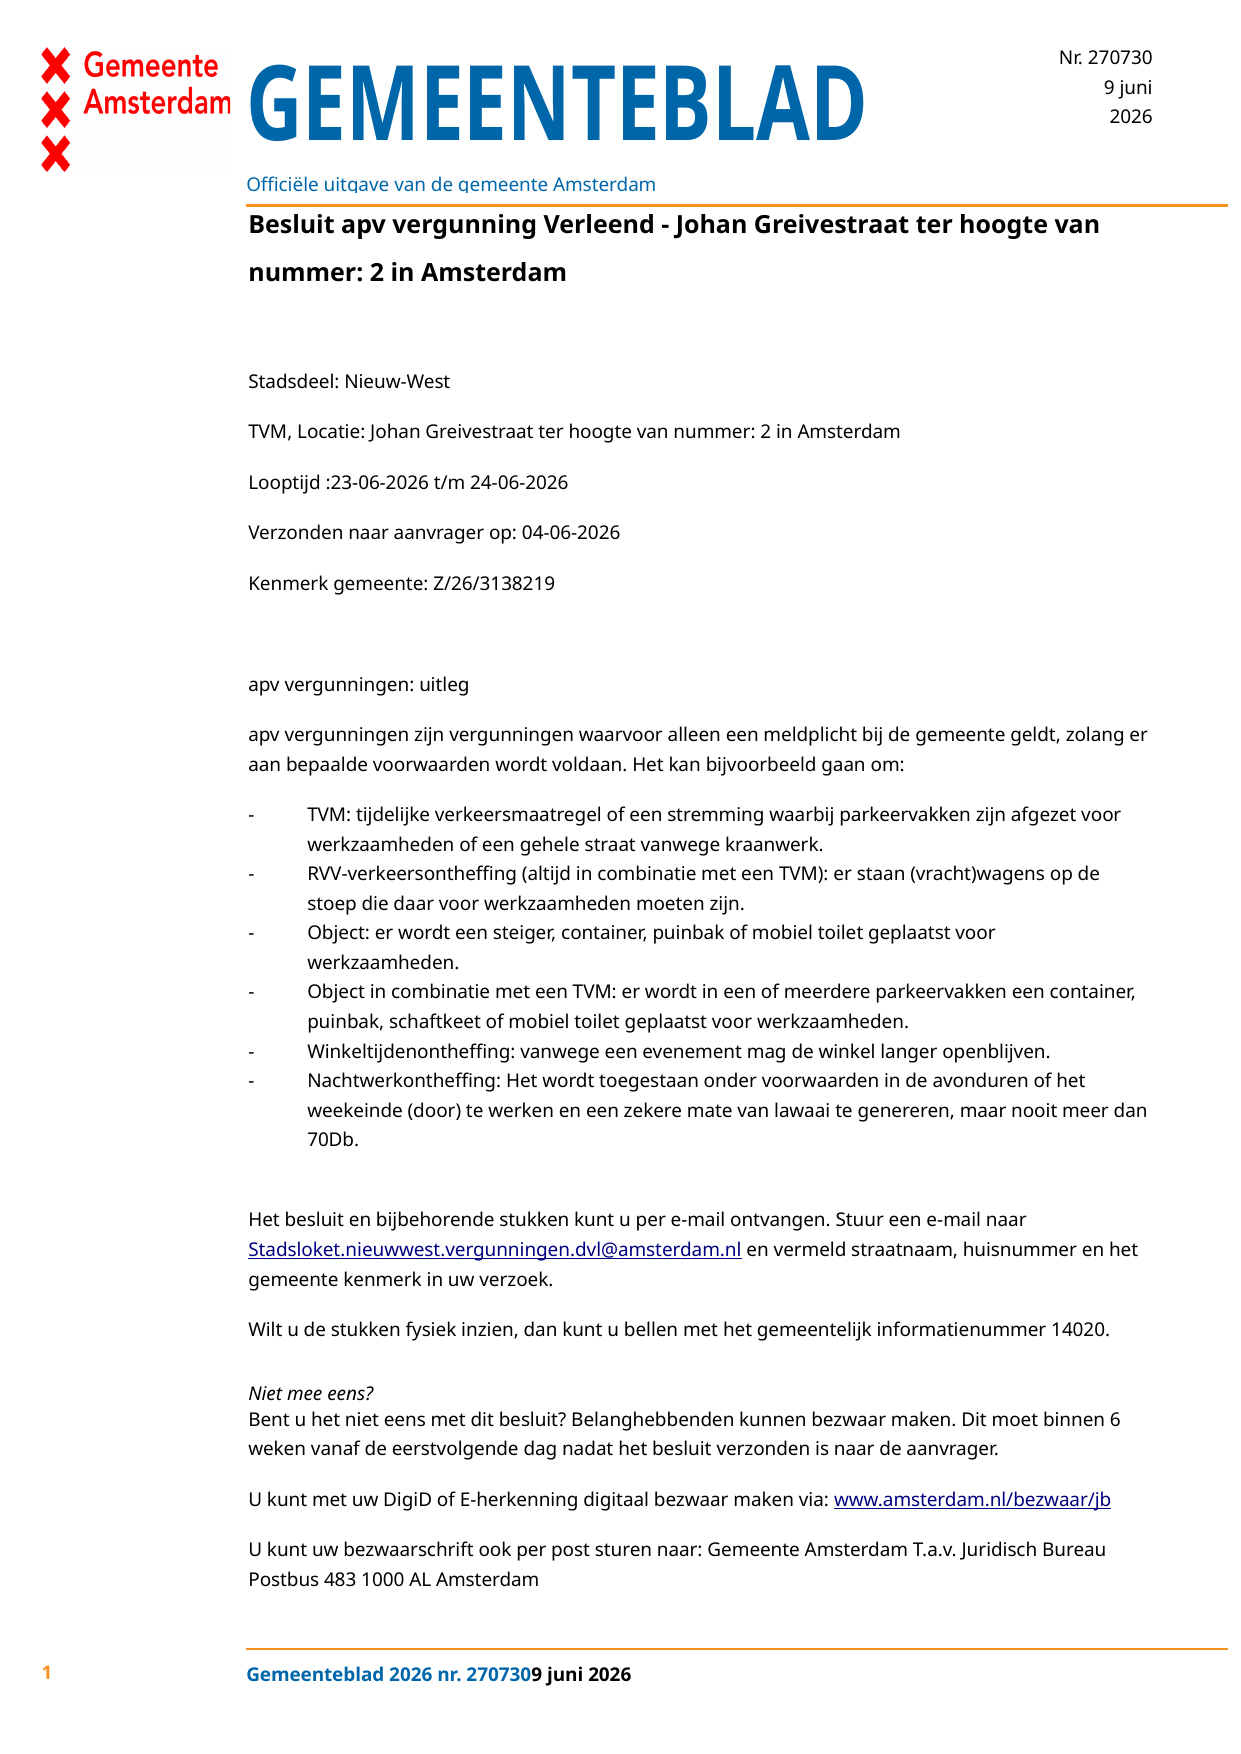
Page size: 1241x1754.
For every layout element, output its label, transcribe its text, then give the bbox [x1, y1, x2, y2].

list Winkeltijdenontheffing: vanwege een evenement mag de winkel langer openblijven. [248, 1038, 1152, 1064]
list Object: er wordt een steiger, container, puinbak of mobiel toilet geplaatst voor werkzaamheden. [248, 919, 1152, 975]
text Besluit apv vergunning Verleend - Johan Greivestraat ter hoogte van nummer: 2 in Amsterdam [248, 207, 1152, 288]
text apv vergunningen zijn vergunningen waarvoor alleen een meldplicht bij de gemeente geldt, zolang er aan bepaalde voorwaarden wordt voldaan. Het kan bijvoorbeeld gaan om: [248, 721, 1152, 777]
text U kunt met uw DigiD of E-herkenning digitaal bezwaar maken via: www.amsterdam.nl/bezwaar/jb [248, 1486, 1152, 1512]
text Stadsdeel: Nieuw-West [248, 368, 1152, 394]
text TVM, Locatie: Johan Greivestraat ter hoogte van nummer: 2 in Amsterdam [248, 419, 1152, 444]
text Het besluit en bijbehorende stukken kunt u per e-mail ontvangen. Stuur een e-mail naar Stadsloket.nieuwwest.vergunningen.dvl@amsterdam.nl en vermeld straatnaam, huisnummer en het gemeente kenmerk in uw verzoek. [248, 1207, 1152, 1292]
text Kenmerk gemeente: Z/26/3138219 [248, 570, 1152, 596]
picture [41, 47, 231, 172]
text Wilt u de stukken fysiek inzien, dan kunt u bellen met het gemeentelijk informatienummer 14020. [248, 1316, 1152, 1342]
list Nachtwerkontheffing: Het wordt toegestaan onder voorwaarden in de avonduren of het weekeinde (door) te werken en een zekere mate van lawaai te genereren, maar nooit meer dan 70Db. [248, 1067, 1152, 1152]
text Bent u het niet eens met dit besluit? Belanghebbenden kunnen bezwaar maken. Dit moet binnen 6 weken vanaf de eerstvolgende dag nadat het besluit verzonden is naar de aanvrager. [248, 1406, 1152, 1461]
list RVV-verkeersontheffing (altijd in combinatie met een TVM): er staan (vracht)wagens op de stoep die daar voor werkzaamheden moeten zijn. [248, 860, 1152, 916]
list Object in combinatie met een TVM: er wordt in een of meerdere parkeervakken een container, puinbak, schaftkeet of mobiel toilet geplaatst voor werkzaamheden. [248, 979, 1152, 1034]
text apv vergunningen: uitleg [248, 671, 1152, 697]
text Looptijd :23-06-2026 t/m 24-06-2026 [248, 469, 1152, 495]
text U kunt uw bezwaarschrift ook per post sturen naar: Gemeente Amsterdam T.a.v. Juridisch Bureau Postbus 483 1000 AL Amsterdam [248, 1536, 1152, 1592]
text Verzonden naar aanvrager op: 04-06-2026 [248, 519, 1152, 545]
text Niet mee eens? [248, 1380, 1152, 1406]
list TVM: tijdelijke verkeersmaatregel of een stremming waarbij parkeervakken zijn afgezet voor werkzaamheden of een gehele straat vanwege kraanwerk. [248, 801, 1152, 857]
